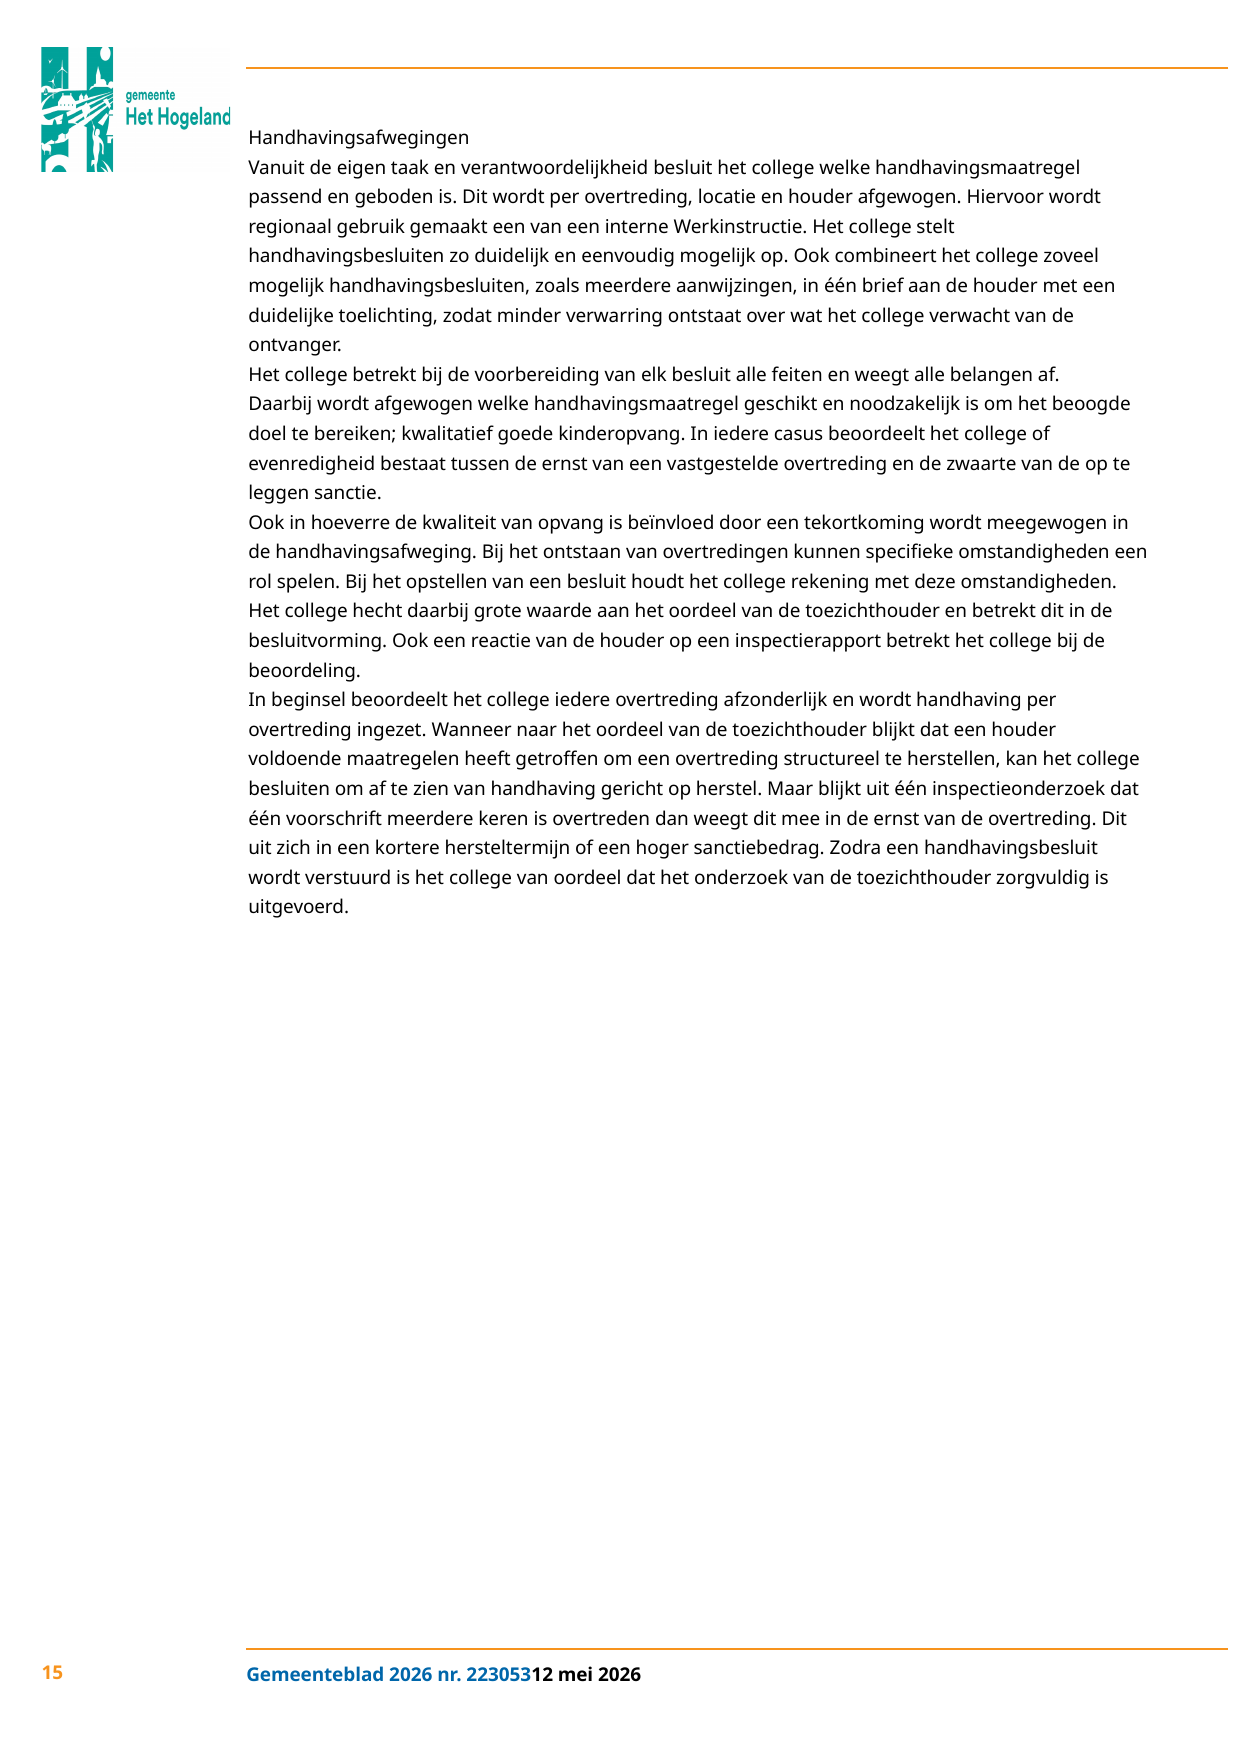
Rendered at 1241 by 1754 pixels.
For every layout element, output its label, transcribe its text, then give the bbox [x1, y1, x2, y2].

text Handhavingsafwegingen [248, 124, 1152, 150]
text In beginsel beoordeelt het college iedere overtreding afzonderlijk en wordt handhaving per overtreding ingezet. Wanneer naar het oordeel van de toezichthouder blijkt dat een houder voldoende maatregelen heeft getroffen om een overtreding structureel te herstellen, kan het college besluiten om af te zien van handhaving gericht op herstel. Maar blijkt uit één inspectieonderzoek dat één voorschrift meerdere keren is overtreden dan weegt dit mee in de ernst van de overtreding. Dit uit zich in een kortere hersteltermijn of een hoger sanctiebedrag. Zodra een handhavingsbesluit wordt verstuurd is het college van oordeel dat het onderzoek van de toezichthouder zorgvuldig is uitgevoerd. [248, 686, 1152, 919]
text Het college betrekt bij de voorbereiding van elk besluit alle feiten en weegt alle belangen af. [248, 361, 1152, 387]
text Daarbij wordt afgewogen welke handhavingsmaatregel geschikt en noodzakelijk is om het beoogde doel te bereiken; kwalitatief goede kinderopvang. In iedere casus beoordeelt het college of evenredigheid bestaat tussen de ernst van een vastgestelde overtreding en de zwaarte van de op te leggen sanctie. [248, 391, 1152, 505]
text Het college hecht daarbij grote waarde aan het oordeel van de toezichthouder en betrekt dit in de besluitvorming. Ook een reactie van de houder op een inspectierapport betrekt het college bij de beoordeling. [248, 598, 1152, 683]
text Vanuit de eigen taak en verantwoordelijkheid besluit het college welke handhavingsmaatregel passend en geboden is. Dit wordt per overtreding, locatie en houder afgewogen. Hiervoor wordt regionaal gebruik gemaakt een van een interne Werkinstructie. Het college stelt handhavingsbesluiten zo duidelijk en eenvoudig mogelijk op. Ook combineert het college zoveel mogelijk handhavingsbesluiten, zoals meerdere aanwijzingen, in één brief aan de houder met een duidelijke toelichting, zodat minder verwarring ontstaat over wat het college verwacht van de ontvanger. [248, 154, 1152, 357]
picture [41, 47, 231, 172]
text Ook in hoeverre de kwaliteit van opvang is beïnvloed door een tekortkoming wordt meegewogen in de handhavingsafweging. Bij het ontstaan van overtredingen kunnen specifieke omstandigheden een rol spelen. Bij het opstellen van een besluit houdt het college rekening met deze omstandigheden. [248, 509, 1152, 594]
